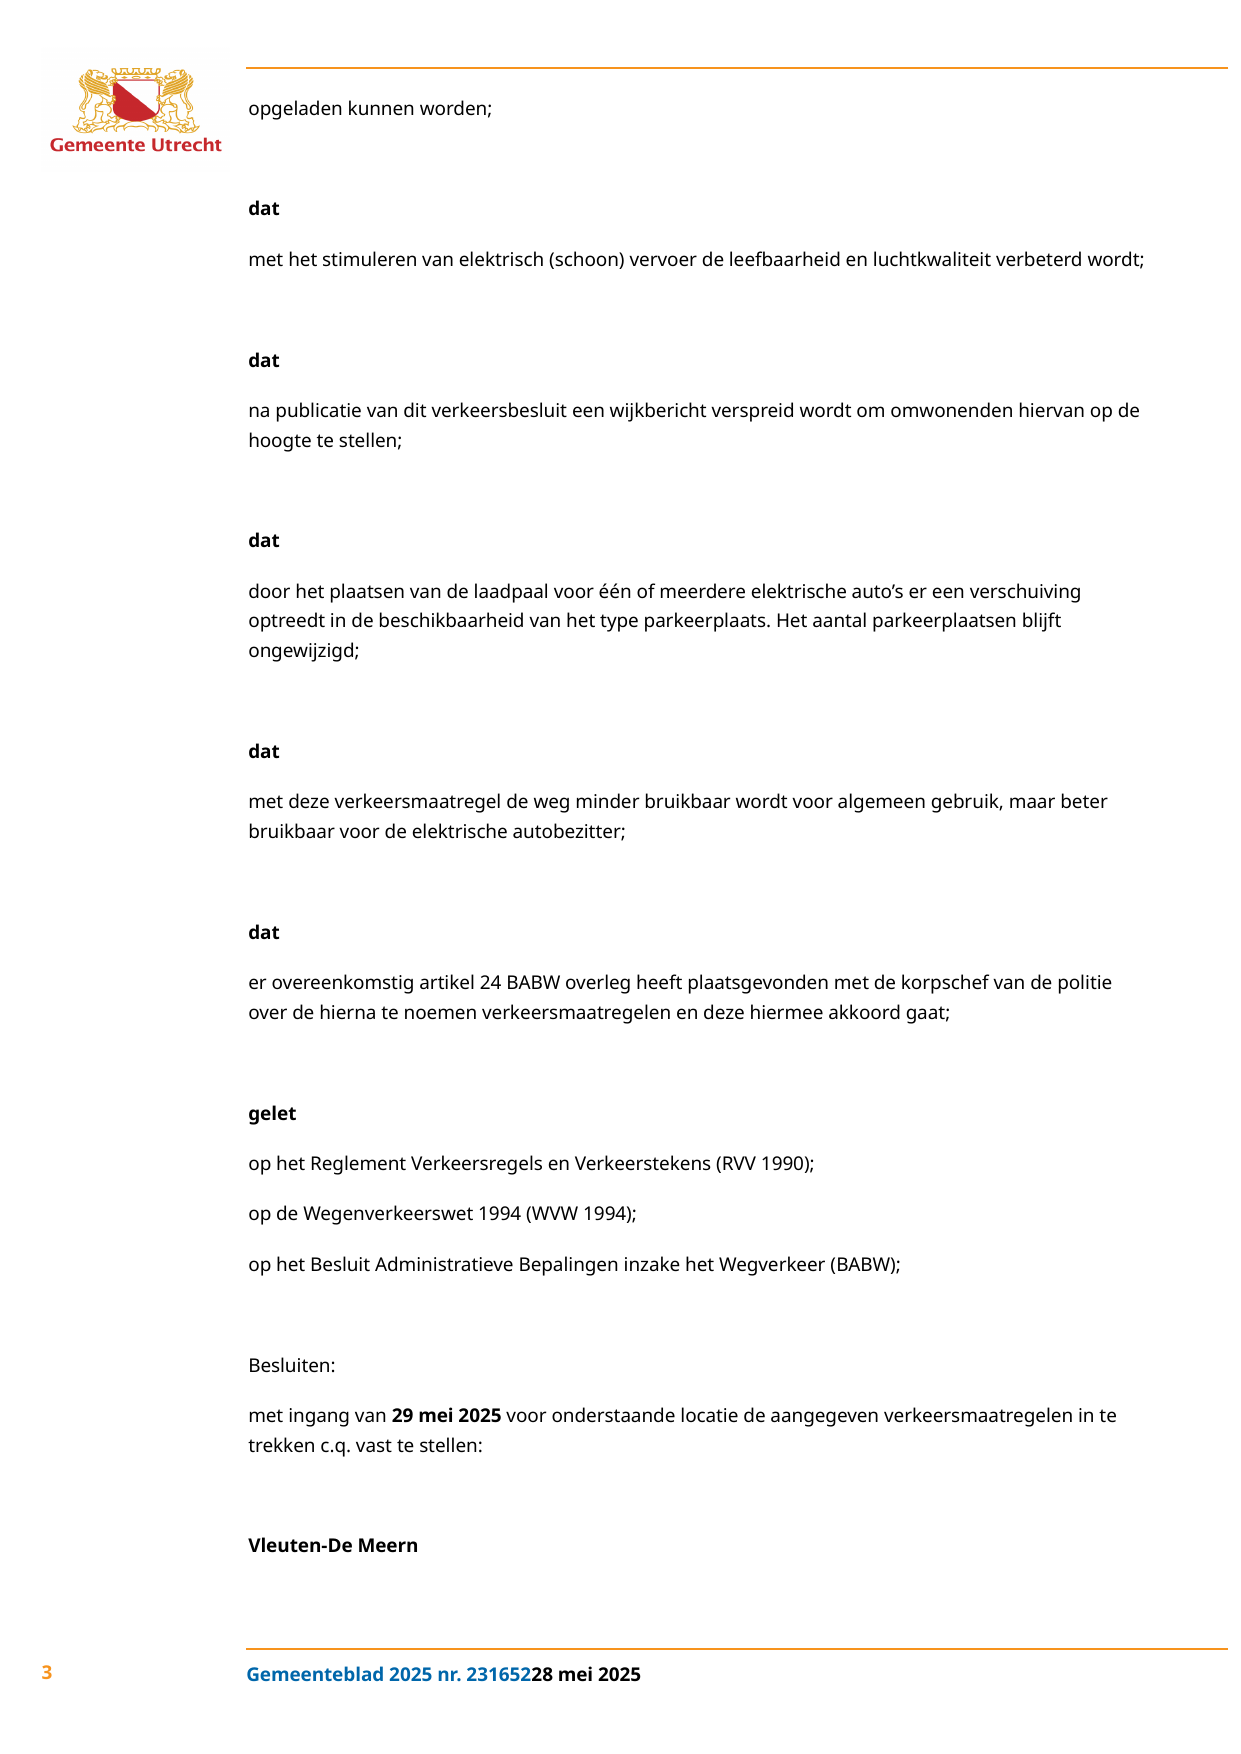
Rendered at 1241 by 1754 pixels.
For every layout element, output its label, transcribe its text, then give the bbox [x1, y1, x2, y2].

text Vleuten-De Meern [248, 1533, 1152, 1558]
text dat [248, 347, 1152, 373]
text op het Besluit Administratieve Bepalingen inzake het Wegverkeer (BABW); [248, 1251, 1152, 1277]
text met deze verkeersmaatregel de weg minder bruikbaar wordt voor algemeen gebruik, maar beter bruikbaar voor de elektrische autobezitter; [248, 788, 1152, 844]
text na publicatie van dit verkeersbesluit een wijkbericht verspreid wordt om omwonenden hiervan op de hoogte te stellen; [248, 397, 1152, 453]
text dat [248, 738, 1152, 764]
text op het Reglement Verkeersregels en Verkeerstekens (RVV 1990); [248, 1150, 1152, 1176]
text Besluiten: [248, 1352, 1152, 1378]
text gelet [248, 1100, 1152, 1126]
picture [41, 47, 231, 172]
text dat [248, 919, 1152, 945]
text er overeenkomstig artikel 24 BABW overleg heeft plaatsgevonden met de korpschef van de politie over de hierna te noemen verkeersmaatregelen en deze hiermee akkoord gaat; [248, 969, 1152, 1025]
text dat [248, 528, 1152, 553]
text op de Wegenverkeerswet 1994 (WVW 1994); [248, 1201, 1152, 1226]
text opgeladen kunnen worden; [248, 95, 1152, 121]
text met ingang van 29 mei 2025 voor onderstaande locatie de aangegeven verkeersmaatregelen in te trekken c.q. vast te stellen: [248, 1402, 1152, 1458]
text door het plaatsen van de laadpaal voor één of meerdere elektrische auto’s er een verschuiving optreedt in de beschikbaarheid van het type parkeerplaats. Het aantal parkeerplaatsen blijft ongewijzigd; [248, 578, 1152, 663]
text dat [248, 196, 1152, 221]
text met het stimuleren van elektrisch (schoon) vervoer de leefbaarheid en luchtkwaliteit verbeterd wordt; [248, 246, 1152, 272]
